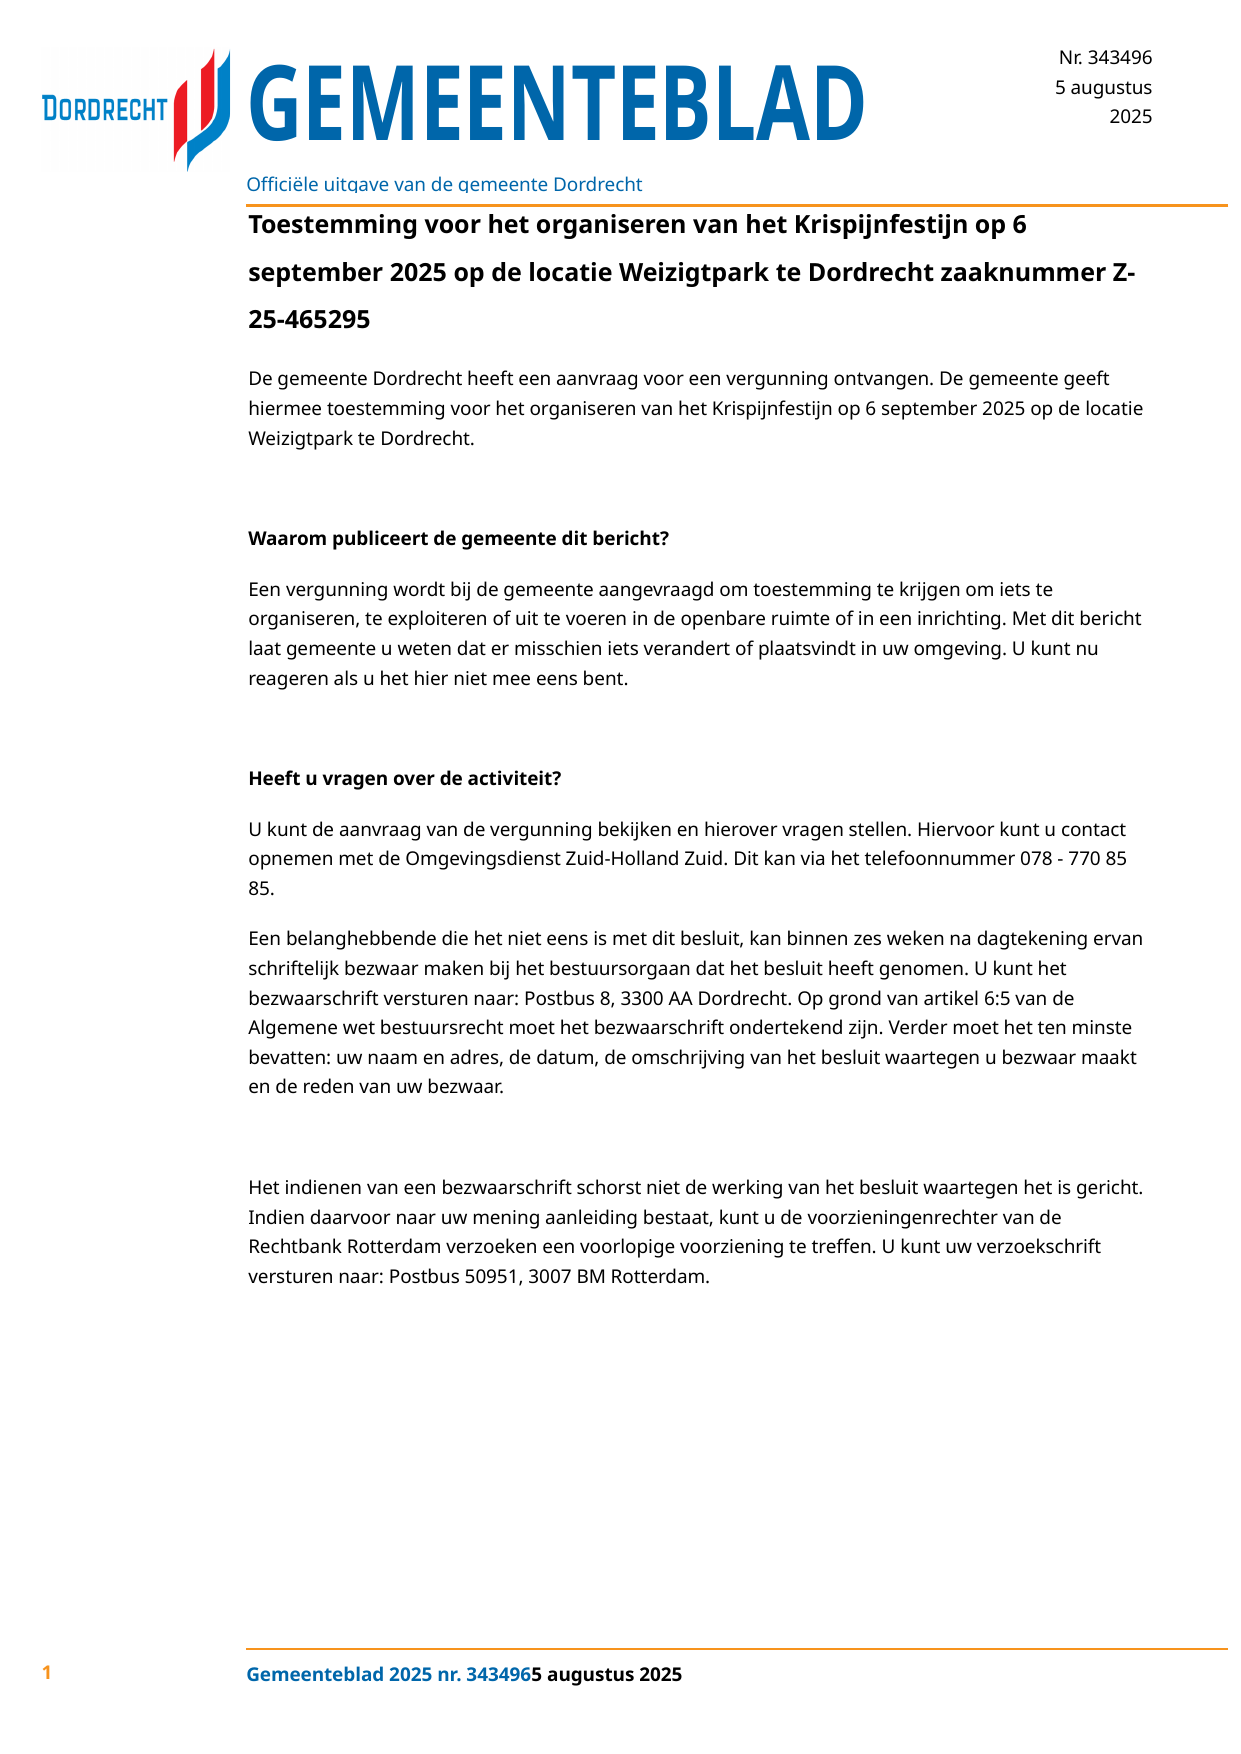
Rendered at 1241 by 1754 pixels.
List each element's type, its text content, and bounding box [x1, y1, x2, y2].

text U kunt de aanvraag van de vergunning bekijken en hierover vragen stellen. Hiervoor kunt u contact opnemen met de Omgevingsdienst Zuid-Holland Zuid. Dit kan via het telefoonnummer 078 - 770 85 85. [248, 816, 1152, 901]
text Waarom publiceert de gemeente dit bericht? [248, 526, 1152, 551]
text De gemeente Dordrecht heeft een aanvraag voor een vergunning ontvangen. De gemeente geeft hiermee toestemming voor het organiseren van het Krispijnfestijn op 6 september 2025 op de locatie Weizigtpark te Dordrecht. [248, 366, 1152, 450]
picture [41, 47, 231, 172]
text Het indienen van een bezwaarschrift schorst niet de werking van het besluit waartegen het is gericht. Indien daarvoor naar uw mening aanleiding bestaat, kunt u de voorzieningenrechter van de Rechtbank Rotterdam verzoeken een voorlopige voorziening te treffen. U kunt uw verzoekschrift versturen naar: Postbus 50951, 3007 BM Rotterdam. [248, 1174, 1152, 1289]
text Heeft u vragen over de activiteit? [248, 766, 1152, 791]
text Een belanghebbende die het niet eens is met dit besluit, kan binnen zes weken na dagtekening ervan schriftelijk bezwaar maken bij het bestuursorgaan dat het besluit heeft genomen. U kunt het bezwaarschrift versturen naar: Postbus 8, 3300 AA Dordrecht. Op grond van artikel 6:5 van de Algemene wet bestuursrecht moet het bezwaarschrift ondertekend zijn. Verder moet het ten minste bevatten: uw naam en adres, de datum, de omschrijving van het besluit waartegen u bezwaar maakt en de reden van uw bezwaar. [248, 926, 1152, 1099]
text Een vergunning wordt bij de gemeente aangevraagd om toestemming te krijgen om iets te organiseren, te exploiteren of uit te voeren in de openbare ruimte of in een inrichting. Met dit bericht laat gemeente u weten dat er misschien iets verandert of plaatsvindt in uw omgeving. U kunt nu reageren als u het hier niet mee eens bent. [248, 576, 1152, 690]
text Toestemming voor het organiseren van het Krispijnfestijn op 6 september 2025 op de locatie Weizigtpark te Dordrecht zaaknummer Z-25-465295 [248, 207, 1152, 336]
